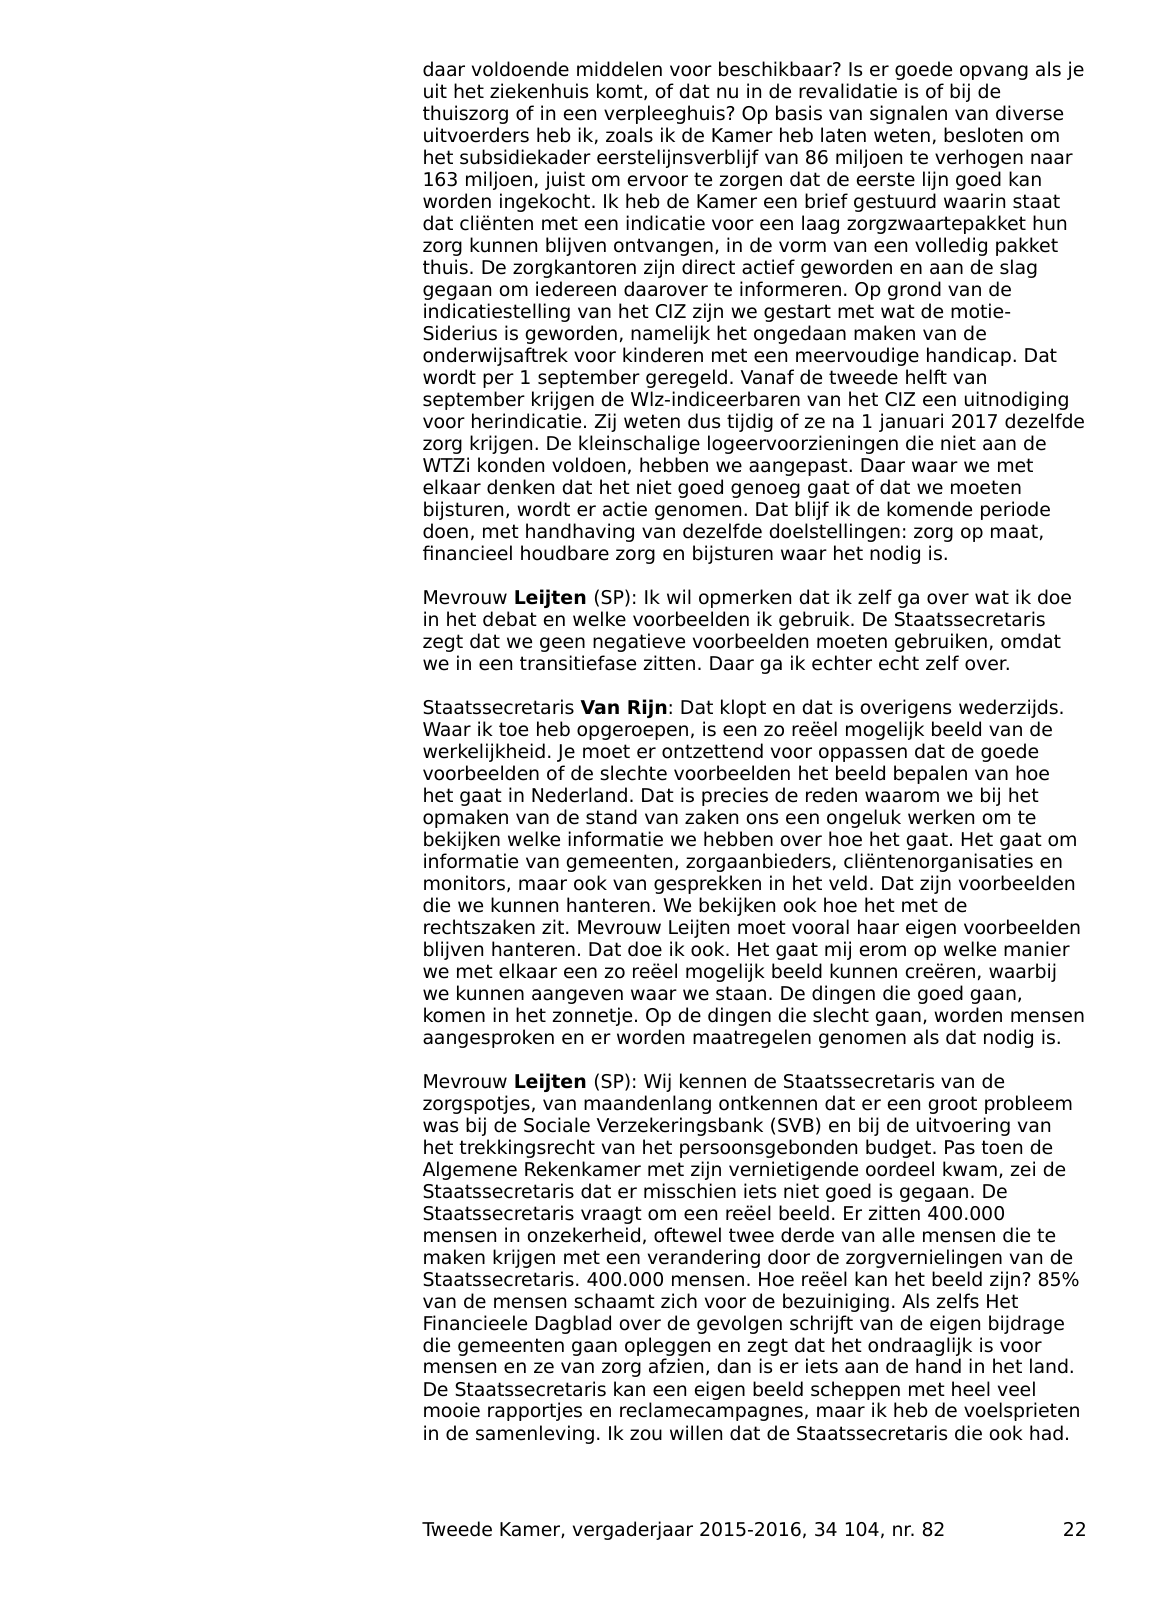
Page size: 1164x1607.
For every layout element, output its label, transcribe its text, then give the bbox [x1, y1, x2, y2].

text Staatssecretaris Van Rijn: Dat klopt en dat is overigens wederzijds. Waar ik toe heb opgeroepen, is een zo reëel mogelijk beeld van de werkelijkheid. Je moet er ontzettend voor oppassen dat de goede voorbeelden of de slechte voorbeelden het beeld bepalen van hoe het gaat in Nederland. Dat is precies de reden waarom we bij het opmaken van de stand van zaken ons een ongeluk werken om te bekijken welke informatie we hebben over hoe het gaat. Het gaat om informatie van gemeenten, zorgaanbieders, cliëntenorganisaties en monitors, maar ook van gesprekken in het veld. Dat zijn voorbeelden die we kunnen hanteren. We bekijken ook hoe het met de rechtszaken zit. Mevrouw Leijten moet vooral haar eigen voorbeelden blijven hanteren. Dat doe ik ook. Het gaat mij erom op welke manier we met elkaar een zo reëel mogelijk beeld kunnen creëren, waarbij we kunnen aangeven waar we staan. De dingen die goed gaan, komen in het zonnetje. Op de dingen die slecht gaan, worden mensen aangesproken en er worden maatregelen genomen als dat nodig is. [422, 697, 1087, 1048]
text Mevrouw Leijten (SP): Wij kennen de Staatssecretaris van de zorgspotjes, van maandenlang ontkennen dat er een groot probleem was bij de Sociale Verzekeringsbank (SVB) en bij de uitvoering van het trekkingsrecht van het persoonsgebonden budget. Pas toen de Algemene Rekenkamer met zijn vernietigende oordeel kwam, zei de Staatssecretaris dat er misschien iets niet goed is gegaan. De Staatssecretaris vraagt om een reëel beeld. Er zitten 400.000 mensen in onzekerheid, oftewel twee derde van alle mensen die te maken krijgen met een verandering door de zorgvernielingen van de Staatssecretaris. 400.000 mensen. Hoe reëel kan het beeld zijn? 85% van de mensen schaamt zich voor de bezuiniging. Als zelfs Het Financieele Dagblad over de gevolgen schrijft van de eigen bijdrage die gemeenten gaan opleggen en zegt dat het ondraaglijk is voor mensen en ze van zorg afzien, dan is er iets aan de hand in het land. De Staatssecretaris kan een eigen beeld scheppen met heel veel mooie rapportjes en reclamecampagnes, maar ik heb de voelsprieten in de samenleving. Ik zou willen dat de Staatssecretaris die ook had. [422, 1071, 1087, 1444]
text Mevrouw Leijten (SP): Ik wil opmerken dat ik zelf ga over wat ik doe in het debat en welke voorbeelden ik gebruik. De Staatssecretaris zegt dat we geen negatieve voorbeelden moeten gebruiken, omdat we in een transitiefase zitten. Daar ga ik echter echt zelf over. [422, 587, 1087, 675]
text daar voldoende middelen voor beschikbaar? Is er goede opvang als je uit het ziekenhuis komt, of dat nu in de revalidatie is of bij de thuiszorg of in een verpleeghuis? Op basis van signalen van diverse uitvoerders heb ik, zoals ik de Kamer heb laten weten, besloten om het subsidiekader eerstelijnsverblijf van 86 miljoen te verhogen naar 163 miljoen, juist om ervoor te zorgen dat de eerste lijn goed kan worden ingekocht. Ik heb de Kamer een brief gestuurd waarin staat dat cliënten met een indicatie voor een laag zorgzwaartepakket hun zorg kunnen blijven ontvangen, in de vorm van een volledig pakket thuis. De zorgkantoren zijn direct actief geworden en aan de slag gegaan om iedereen daarover te informeren. Op grond van de indicatiestelling van het CIZ zijn we gestart met wat de motie-Siderius is geworden, namelijk het ongedaan maken van de onderwijsaftrek voor kinderen met een meervoudige handicap. Dat wordt per 1 september geregeld. Vanaf de tweede helft van september krijgen de Wlz-indiceerbaren van het CIZ een uitnodiging voor herindicatie. Zij weten dus tijdig of ze na 1 januari 2017 dezelfde zorg krijgen. De kleinschalige logeervoorzieningen die niet aan de WTZi konden voldoen, hebben we aangepast. Daar waar we met elkaar denken dat het niet goed genoeg gaat of dat we moeten bijsturen, wordt er actie genomen. Dat blijf ik de komende periode doen, met handhaving van dezelfde doelstellingen: zorg op maat, financieel houdbare zorg en bijsturen waar het nodig is. [422, 59, 1087, 564]
